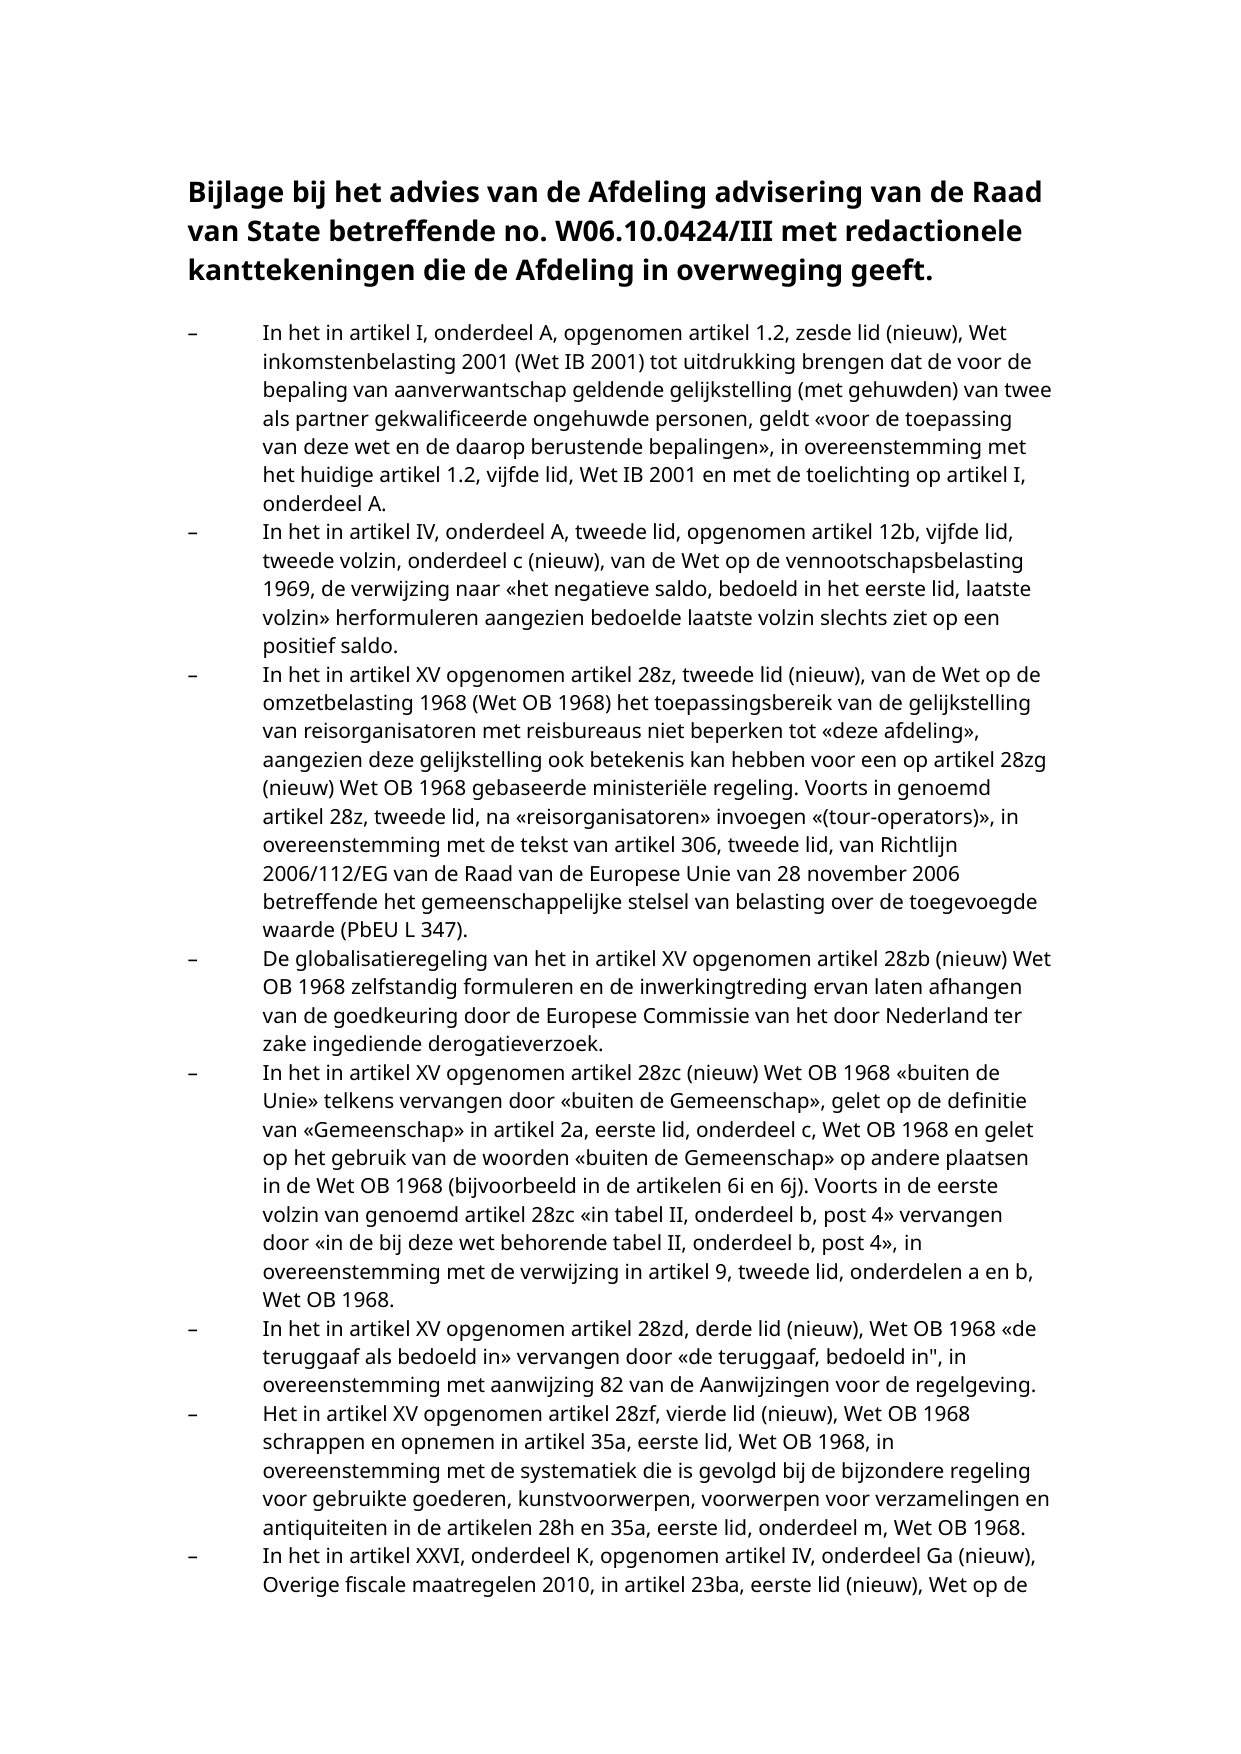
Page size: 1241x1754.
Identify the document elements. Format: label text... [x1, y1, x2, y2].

subtitle Bijlage bij het advies van de Afdeling advisering van de Raad van State betreffende no. W06.10.0424/III met redactionele kanttekeningen die de Afdeling in overweging geeft. [187, 172, 1053, 288]
list Het in artikel XV opgenomen artikel 28zf, vierde lid (nieuw), Wet OB 1968 schrappen en opnemen in artikel 35a, eerste lid, Wet OB 1968, in overeenstemming met de systematiek die is gevolgd bij de bijzondere regeling voor gebruikte goederen, kunstvoorwerpen, voorwerpen voor verzamelingen en antiquiteiten in de artikelen 28h en 35a, eerste lid, onderdeel m, Wet OB 1968. [187, 1399, 1053, 1541]
list In het in artikel XV opgenomen artikel 28zc (nieuw) Wet OB 1968 «buiten de Unie» telkens vervangen door «buiten de Gemeenschap», gelet op de definitie van «Gemeenschap» in artikel 2a, eerste lid, onderdeel c, Wet OB 1968 en gelet op het gebruik van de woorden «buiten de Gemeenschap» op andere plaatsen in de Wet OB 1968 (bijvoorbeeld in de artikelen 6i en 6j). Voorts in de eerste volzin van genoemd artikel 28zc «in tabel II, onderdeel b, post 4» vervangen door «in de bij deze wet behorende tabel II, onderdeel b, post 4», in overeenstemming met de verwijzing in artikel 9, tweede lid, onderdelen a en b, Wet OB 1968. [187, 1058, 1053, 1314]
list In het in artikel XXVI, onderdeel K, opgenomen artikel IV, onderdeel Ga (nieuw), Overige fiscale maatregelen 2010, in artikel 23ba, eerste lid (nieuw), Wet op de [187, 1541, 1053, 1598]
list In het in artikel I, onderdeel A, opgenomen artikel 1.2, zesde lid (nieuw), Wet inkomstenbelasting 2001 (Wet IB 2001) tot uitdrukking brengen dat de voor de bepaling van aanverwantschap geldende gelijkstelling (met gehuwden) van twee als partner gekwalificeerde ongehuwde personen, geldt «voor de toepassing van deze wet en de daarop berustende bepalingen», in overeenstemming met het huidige artikel 1.2, vijfde lid, Wet IB 2001 en met de toelichting op artikel I, onderdeel A. [187, 318, 1053, 517]
list De globalisatieregeling van het in artikel XV opgenomen artikel 28zb (nieuw) Wet OB 1968 zelfstandig formuleren en de inwerkingtreding ervan laten afhangen van de goedkeuring door de Europese Commissie van het door Nederland ter zake ingediende derogatieverzoek. [187, 944, 1053, 1058]
list In het in artikel XV opgenomen artikel 28z, tweede lid (nieuw), van de Wet op de omzetbelasting 1968 (Wet OB 1968) het toepassingsbereik van de gelijkstelling van reisorganisatoren met reisbureaus niet beperken tot «deze afdeling», aangezien deze gelijkstelling ook betekenis kan hebben voor een op artikel 28zg (nieuw) Wet OB 1968 gebaseerde ministeriële regeling. Voorts in genoemd artikel 28z, tweede lid, na «reisorganisatoren» invoegen «(tour-operators)», in overeenstemming met de tekst van artikel 306, tweede lid, van Richtlijn 2006/112/EG van de Raad van de Europese Unie van 28 november 2006 betreffende het gemeenschappelijke stelsel van belasting over de toegevoegde waarde (PbEU L 347). [187, 660, 1053, 944]
list In het in artikel IV, onderdeel A, tweede lid, opgenomen artikel 12b, vijfde lid, tweede volzin, onderdeel c (nieuw), van de Wet op de vennootschapsbelasting 1969, de verwijzing naar «het negatieve saldo, bedoeld in het eerste lid, laatste volzin» herformuleren aangezien bedoelde laatste volzin slechts ziet op een positief saldo. [187, 517, 1053, 660]
list In het in artikel XV opgenomen artikel 28zd, derde lid (nieuw), Wet OB 1968 «de teruggaaf als bedoeld in» vervangen door «de teruggaaf, bedoeld in", in overeenstemming met aanwijzing 82 van de Aanwijzingen voor de regelgeving. [187, 1314, 1053, 1399]
